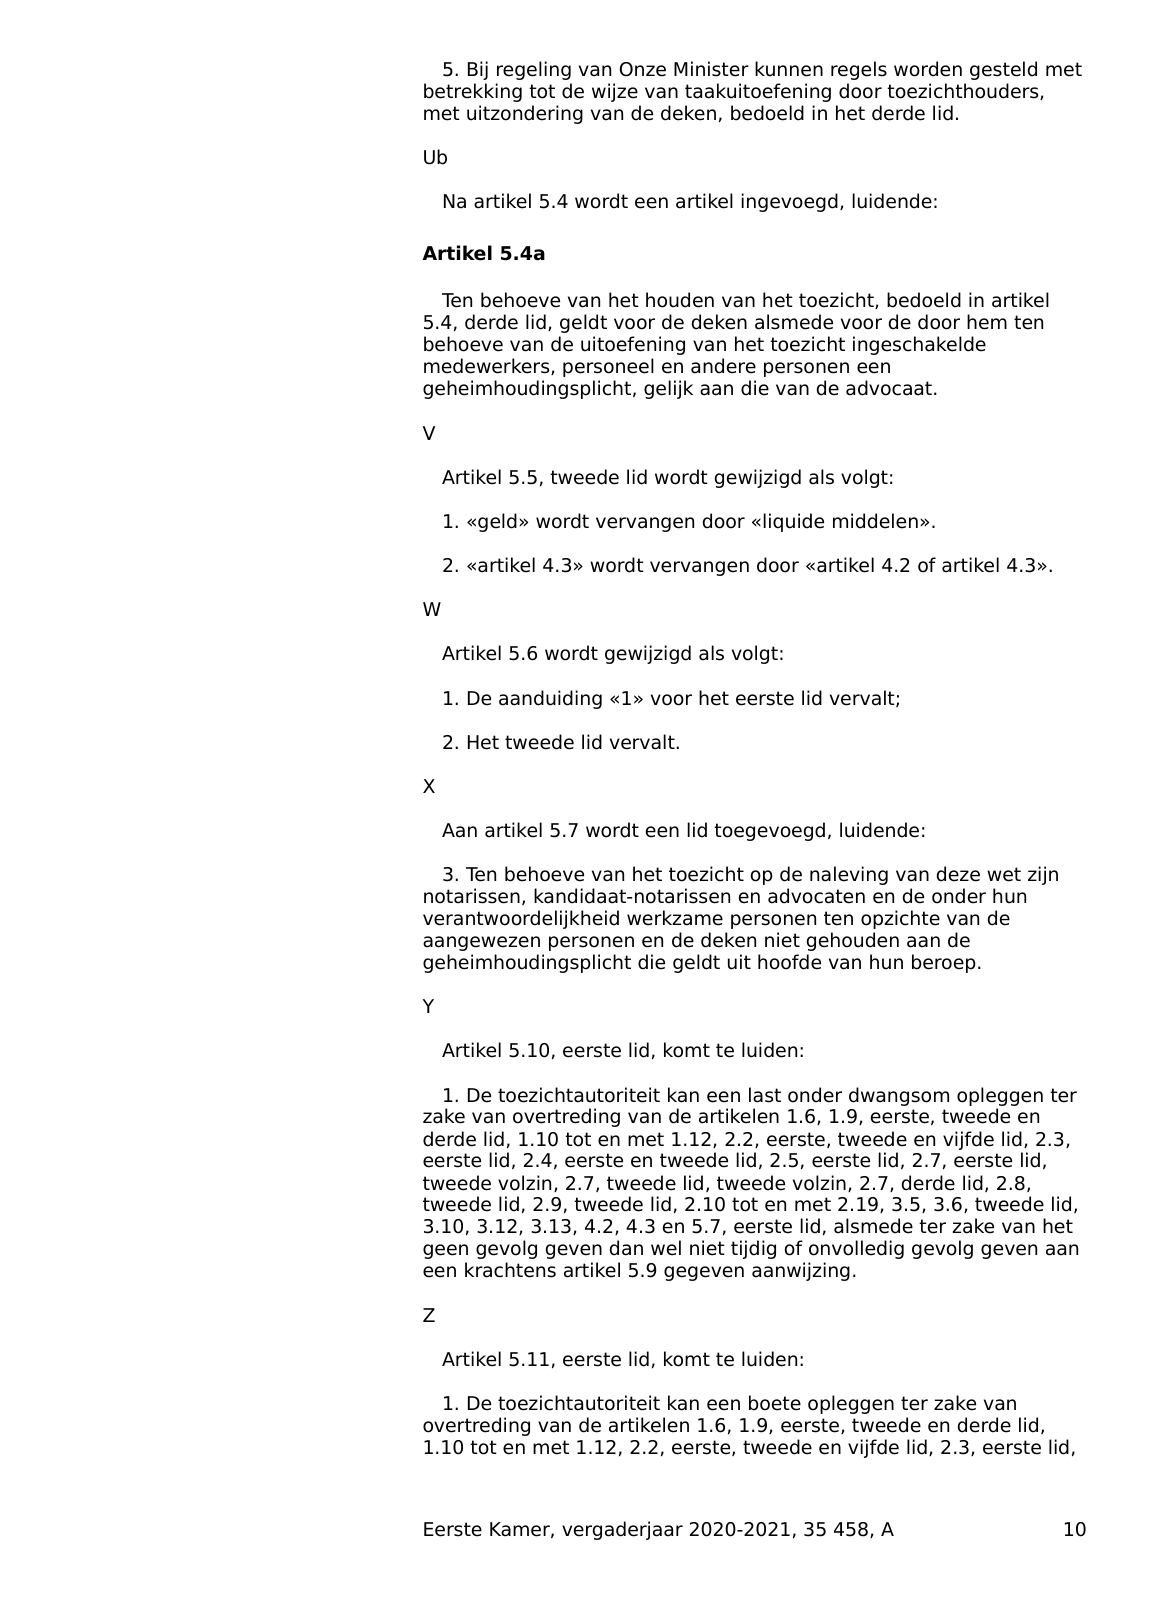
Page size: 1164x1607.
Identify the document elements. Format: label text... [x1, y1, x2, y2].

text Y [422, 996, 1087, 1018]
text 1. De aanduiding «1» voor het eerste lid vervalt; [422, 687, 1087, 709]
text 1. «geld» wordt vervangen door «liquide middelen». [422, 511, 1087, 533]
text Artikel 5.6 wordt gewijzigd als volgt: [422, 643, 1087, 665]
text Ub [422, 147, 1087, 169]
text Na artikel 5.4 wordt een artikel ingevoegd, luidende: [422, 191, 1087, 213]
text Artikel 5.5, tweede lid wordt gewijzigd als volgt: [422, 467, 1087, 488]
text Aan artikel 5.7 wordt een lid toegevoegd, luidende: [422, 820, 1087, 842]
text 5. Bij regeling van Onze Minister kunnen regels worden gesteld met betrekking tot de wijze van taakuitoefening door toezichthouders, met uitzondering van de deken, bedoeld in het derde lid. [422, 59, 1087, 125]
text Artikel 5.10, eerste lid, komt te luiden: [422, 1040, 1087, 1062]
text 1. De toezichtautoriteit kan een boete opleggen ter zake van overtreding van de artikelen 1.6, 1.9, eerste, tweede en derde lid, 1.10 tot en met 1.12, 2.2, eerste, tweede en vijfde lid, 2.3, eerste lid, [422, 1393, 1087, 1459]
text X [422, 776, 1087, 798]
text Ten behoeve van het houden van het toezicht, bedoeld in artikel 5.4, derde lid, geldt voor de deken alsmede voor de door hem ten behoeve van de uitoefening van het toezicht ingeschakelde medewerkers, personeel en andere personen een geheimhoudingsplicht, gelijk aan die van de advocaat. [422, 290, 1087, 400]
text W [422, 599, 1087, 621]
text V [422, 422, 1087, 444]
text Z [422, 1304, 1087, 1326]
text 2. Het tweede lid vervalt. [422, 732, 1087, 753]
subtitle Artikel 5.4a [422, 243, 1087, 265]
text Artikel 5.11, eerste lid, komt te luiden: [422, 1349, 1087, 1371]
text 3. Ten behoeve van het toezicht op de naleving van deze wet zijn notarissen, kandidaat-notarissen en advocaten en de onder hun verantwoordelijkheid werkzame personen ten opzichte van de aangewezen personen en de deken niet gehouden aan de geheimhoudingsplicht die geldt uit hoofde van hun beroep. [422, 864, 1087, 974]
text 2. «artikel 4.3» wordt vervangen door «artikel 4.2 of artikel 4.3». [422, 555, 1087, 577]
text 1. De toezichtautoriteit kan een last onder dwangsom opleggen ter zake van overtreding van de artikelen 1.6, 1.9, eerste, tweede en derde lid, 1.10 tot en met 1.12, 2.2, eerste, tweede en vijfde lid, 2.3, eerste lid, 2.4, eerste en tweede lid, 2.5, eerste lid, 2.7, eerste lid, tweede volzin, 2.7, tweede lid, tweede volzin, 2.7, derde lid, 2.8, tweede lid, 2.9, tweede lid, 2.10 tot en met 2.19, 3.5, 3.6, tweede lid, 3.10, 3.12, 3.13, 4.2, 4.3 en 5.7, eerste lid, alsmede ter zake van het geen gevolg geven dan wel niet tijdig of onvolledig gevolg geven aan een krachtens artikel 5.9 gegeven aanwijzing. [422, 1084, 1087, 1282]
